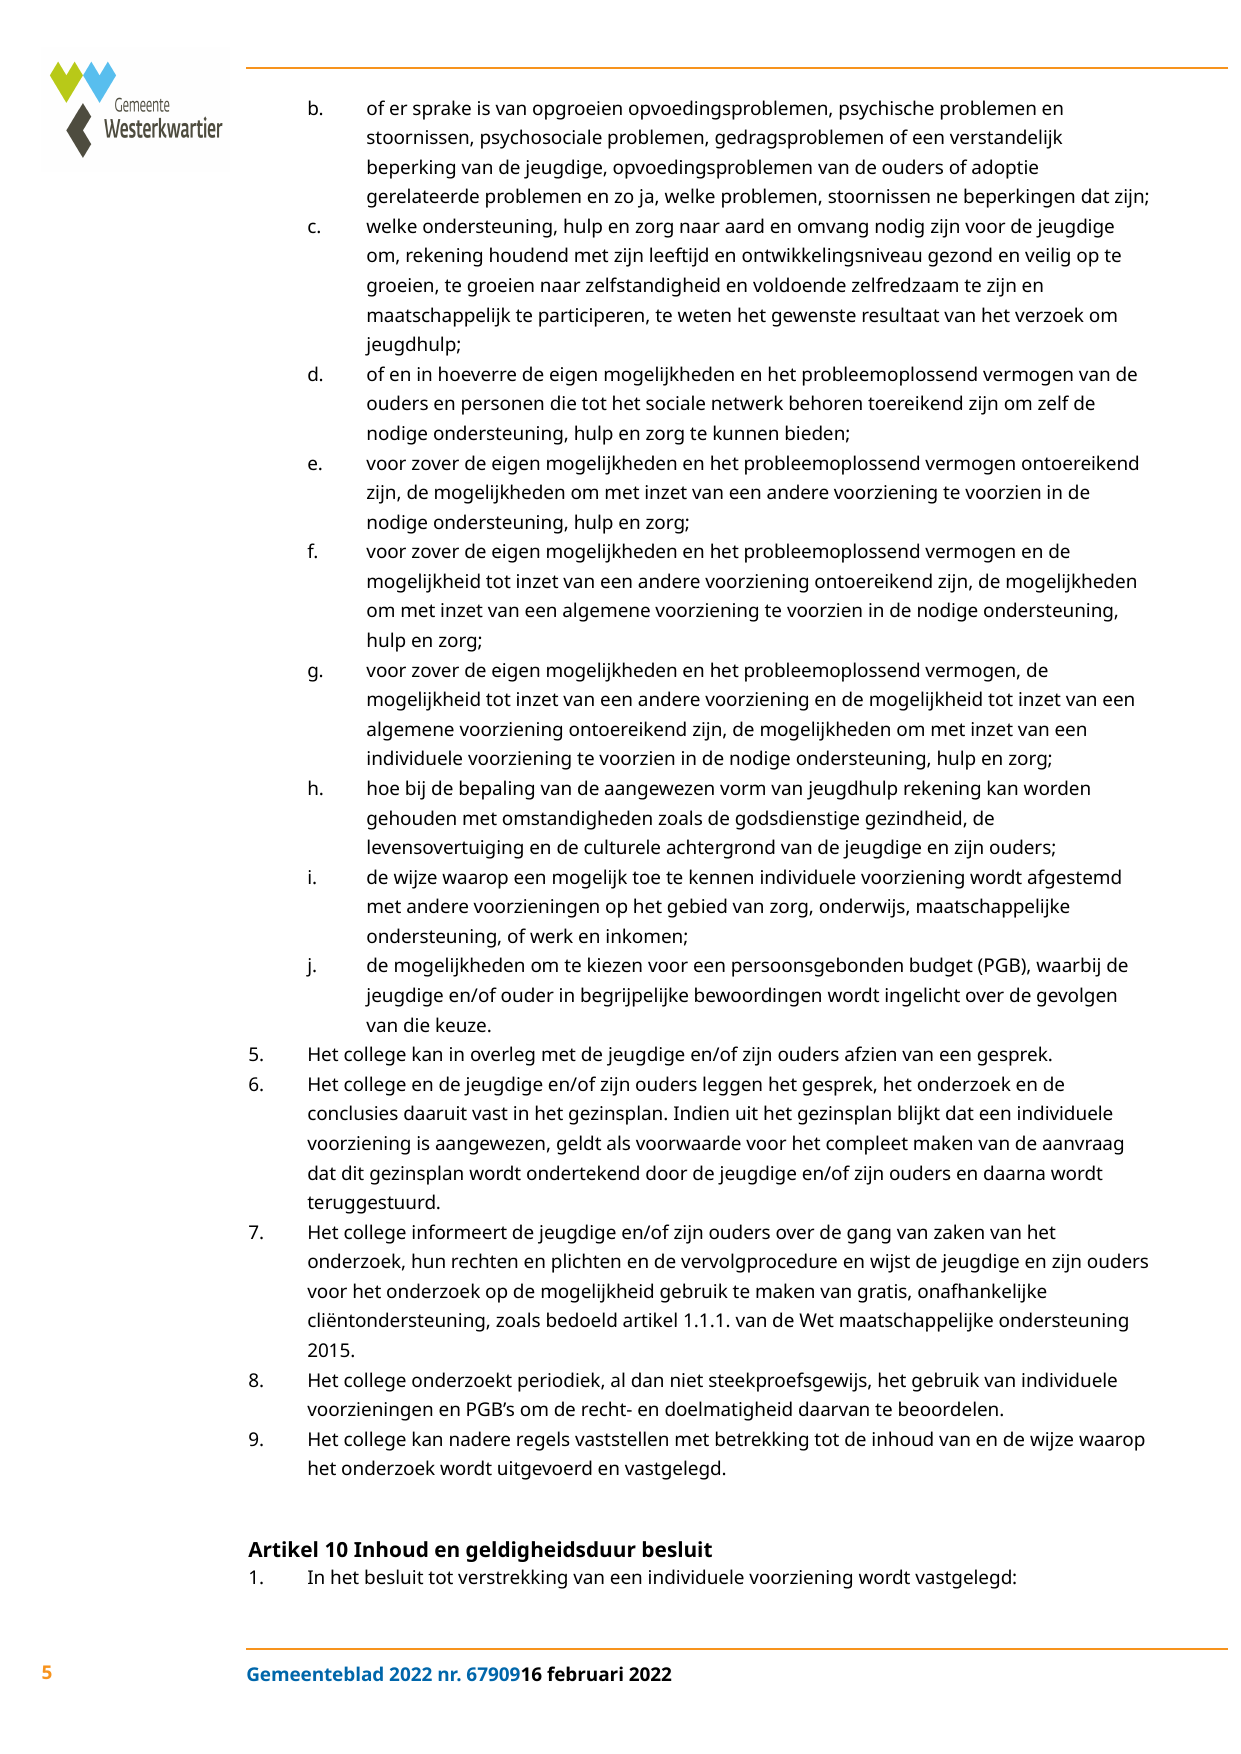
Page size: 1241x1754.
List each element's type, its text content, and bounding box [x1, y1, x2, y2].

list Het college en de jeugdige en/of zijn ouders leggen het gesprek, het onderzoek en de conclusies daaruit vast in het gezinsplan. Indien uit het gezinsplan blijkt dat een individuele voorziening is aangewezen, geldt als voorwaarde voor het compleet maken van de aanvraag dat dit gezinsplan wordt ondertekend door de jeugdige en/of zijn ouders en daarna wordt teruggestuurd. [248, 1071, 1152, 1215]
list voor zover de eigen mogelijkheden en het probleemoplossend vermogen ontoereikend zijn, de mogelijkheden om met inzet van een andere voorziening te voorzien in de nodige ondersteuning, hulp en zorg; [307, 450, 1152, 535]
list welke ondersteuning, hulp en zorg naar aard en omvang nodig zijn voor de jeugdige om, rekening houdend met zijn leeftijd en ontwikkelingsniveau gezond en veilig op te groeien, te groeien naar zelfstandigheid en voldoende zelfredzaam te zijn en maatschappelijk te participeren, te weten het gewenste resultaat van het verzoek om jeugdhulp; [307, 213, 1152, 357]
list Het college kan in overleg met de jeugdige en/of zijn ouders afzien van een gesprek. [248, 1041, 1152, 1067]
list voor zover de eigen mogelijkheden en het probleemoplossend vermogen en de mogelijkheid tot inzet van een andere voorziening ontoereikend zijn, de mogelijkheden om met inzet van een algemene voorziening te voorzien in de nodige ondersteuning, hulp en zorg; [307, 538, 1152, 653]
list hoe bij de bepaling van de aangewezen vorm van jeugdhulp rekening kan worden gehouden met omstandigheden zoals de godsdienstige gezindheid, de levensovertuiging en de culturele achtergrond van de jeugdige en zijn ouders; [307, 775, 1152, 860]
list Het college onderzoekt periodiek, al dan niet steekproefsgewijs, het gebruik van individuele voorzieningen en PGB’s om de recht- en doelmatigheid daarvan te beoordelen. [248, 1367, 1152, 1422]
list of er sprake is van opgroeien opvoedingsproblemen, psychische problemen en stoornissen, psychosociale problemen, gedragsproblemen of een verstandelijk beperking van de jeugdige, opvoedingsproblemen van de ouders of adoptie gerelateerde problemen en zo ja, welke problemen, stoornissen ne beperkingen dat zijn; [307, 95, 1152, 209]
text Artikel 10 Inhoud en geldigheidsduur besluit [248, 1536, 1152, 1564]
list de wijze waarop een mogelijk toe te kennen individuele voorziening wordt afgestemd met andere voorzieningen op het gebied van zorg, onderwijs, maatschappelijke ondersteuning, of werk en inkomen; [307, 864, 1152, 949]
list Het college informeert de jeugdige en/of zijn ouders over de gang van zaken van het onderzoek, hun rechten en plichten en de vervolgprocedure en wijst de jeugdige en zijn ouders voor het onderzoek op de mogelijkheid gebruik te maken van gratis, onafhankelijke cliëntondersteuning, zoals bedoeld artikel 1.1.1. van de Wet maatschappelijke ondersteuning 2015. [248, 1219, 1152, 1363]
list de mogelijkheden om te kiezen voor een persoonsgebonden budget (PGB), waarbij de jeugdige en/of ouder in begrijpelijke bewoordingen wordt ingelicht over de gevolgen van die keuze. [307, 953, 1152, 1038]
list In het besluit tot verstrekking van een individuele voorziening wordt vastgelegd: [248, 1564, 1152, 1590]
list voor zover de eigen mogelijkheden en het probleemoplossend vermogen, de mogelijkheid tot inzet van een andere voorziening en de mogelijkheid tot inzet van een algemene voorziening ontoereikend zijn, de mogelijkheden om met inzet van een individuele voorziening te voorzien in de nodige ondersteuning, hulp en zorg; [307, 657, 1152, 771]
list Het college kan nadere regels vaststellen met betrekking tot de inhoud van en de wijze waarop het onderzoek wordt uitgevoerd en vastgelegd. [248, 1426, 1152, 1481]
picture [41, 47, 231, 172]
list of en in hoeverre de eigen mogelijkheden en het probleemoplossend vermogen van de ouders en personen die tot het sociale netwerk behoren toereikend zijn om zelf de nodige ondersteuning, hulp en zorg te kunnen bieden; [307, 361, 1152, 446]
